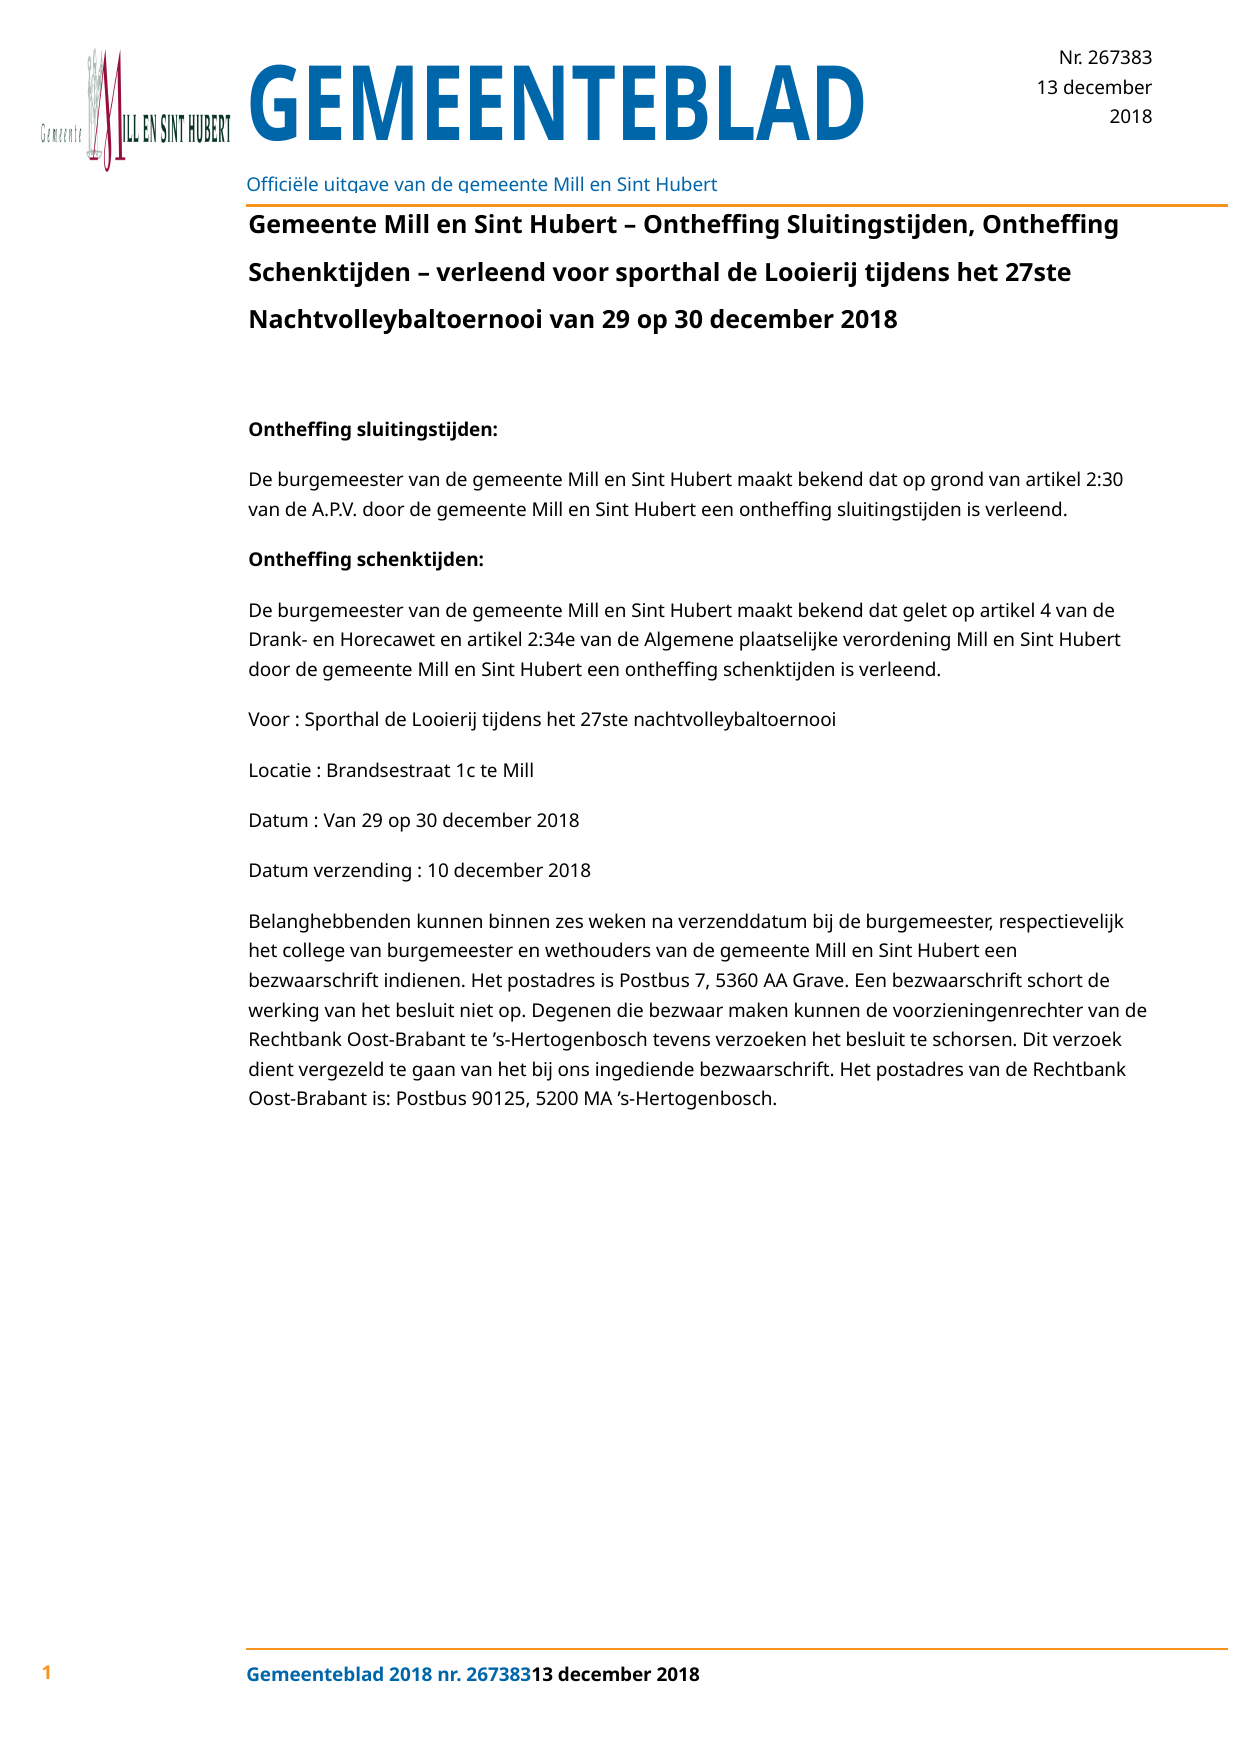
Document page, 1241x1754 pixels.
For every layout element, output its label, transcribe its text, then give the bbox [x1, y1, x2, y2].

text Ontheffing sluitingstijden: [248, 416, 1152, 442]
text Ontheffing schenktijden: [248, 546, 1152, 572]
text Voor : Sporthal de Looierij tijdens het 27ste nachtvolleybaltoernooi [248, 706, 1152, 732]
picture [41, 47, 231, 172]
text De burgemeester van de gemeente Mill en Sint Hubert maakt bekend dat gelet op artikel 4 van de Drank- en Horecawet en artikel 2:34e van de Algemene plaatselijke verordening Mill en Sint Hubert door de gemeente Mill en Sint Hubert een ontheffing schenktijden is verleend. [248, 597, 1152, 682]
text Gemeente Mill en Sint Hubert – Ontheffing Sluitingstijden, Ontheffing Schenktijden – verleend voor sporthal de Looierij tijdens het 27ste Nachtvolleybaltoernooi van 29 op 30 december 2018 [248, 207, 1152, 336]
text Belanghebbenden kunnen binnen zes weken na verzenddatum bij de burgemeester, respectievelijk het college van burgemeester en wethouders van de gemeente Mill en Sint Hubert een bezwaarschrift indienen. Het postadres is Postbus 7, 5360 AA Grave. Een bezwaarschrift schort de werking van het besluit niet op. Degenen die bezwaar maken kunnen de voorzieningenrechter van de Rechtbank Oost-Brabant te ’s-Hertogenbosch tevens verzoeken het besluit te schorsen. Dit verzoek dient vergezeld te gaan van het bij ons ingediende bezwaarschrift. Het postadres van de Rechtbank Oost-Brabant is: Postbus 90125, 5200 MA ’s-Hertogenbosch. [248, 908, 1152, 1111]
text De burgemeester van de gemeente Mill en Sint Hubert maakt bekend dat op grond van artikel 2:30 van de A.P.V. door de gemeente Mill en Sint Hubert een ontheffing sluitingstijden is verleend. [248, 466, 1152, 522]
text Datum verzending : 10 december 2018 [248, 858, 1152, 883]
text Locatie : Brandsestraat 1c te Mill [248, 757, 1152, 782]
text Datum : Van 29 op 30 december 2018 [248, 807, 1152, 833]
